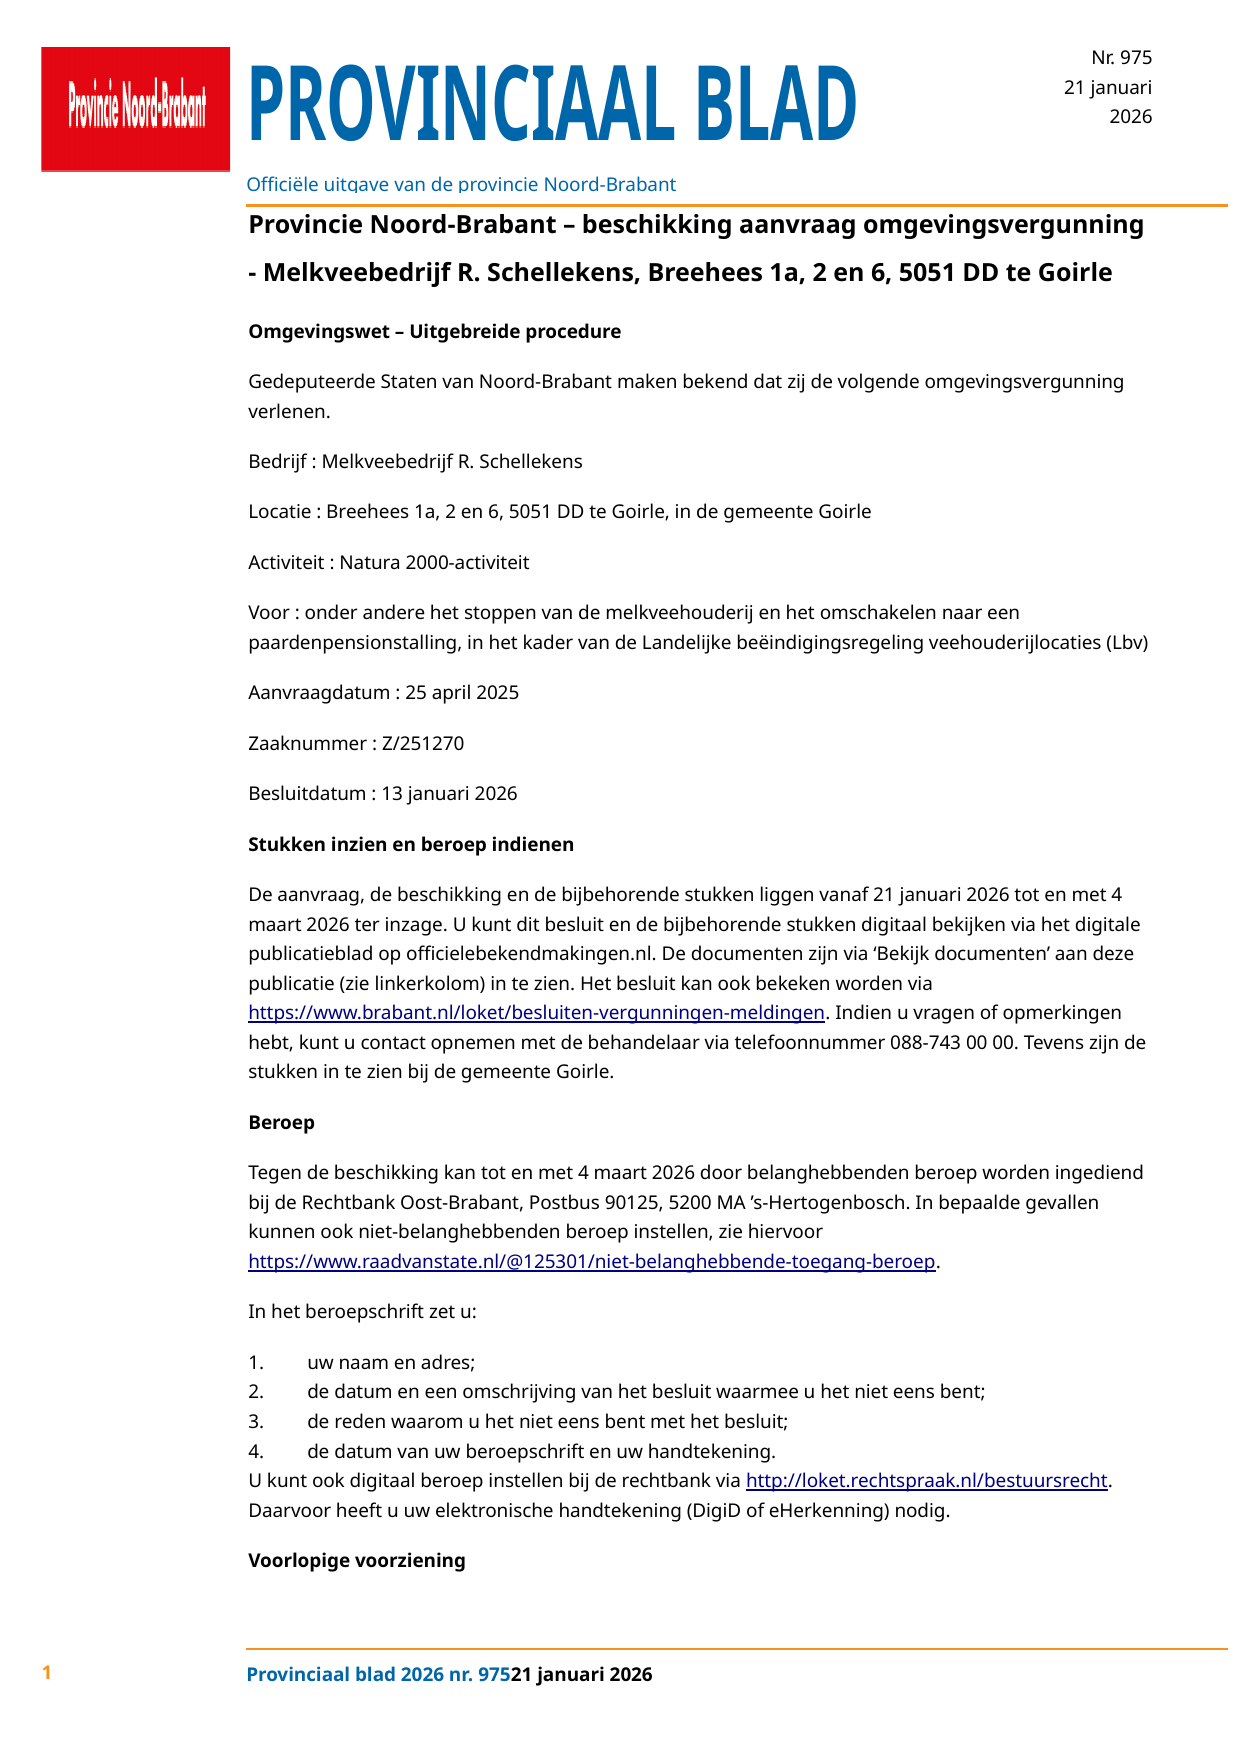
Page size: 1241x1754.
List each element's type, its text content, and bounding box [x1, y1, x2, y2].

text Voorlopige voorziening [248, 1547, 1152, 1573]
list de datum en een omschrijving van het besluit waarmee u het niet eens bent; [248, 1379, 1152, 1404]
text Zaaknummer : Z/251270 [248, 730, 1152, 756]
text Voor : onder andere het stoppen van de melkveehouderij en het omschakelen naar een paardenpensionstalling, in het kader van de Landelijke beëindigingsregeling veehouderijlocaties (Lbv) [248, 599, 1152, 655]
text Besluitdatum : 13 januari 2026 [248, 780, 1152, 806]
list de reden waarom u het niet eens bent met het besluit; [248, 1408, 1152, 1434]
text Activiteit : Natura 2000-activiteit [248, 549, 1152, 575]
list de datum van uw beroepschrift en uw handtekening. [248, 1438, 1152, 1464]
text Locatie : Breehees 1a, 2 en 6, 5051 DD te Goirle, in de gemeente Goirle [248, 499, 1152, 524]
text De aanvraag, de beschikking en de bijbehorende stukken liggen vanaf 21 januari 2026 tot en met 4 maart 2026 ter inzage. U kunt dit besluit en de bijbehorende stukken digitaal bekijken via het digitale publicatieblad op officielebekendmakingen.nl. De documenten zijn via ‘Bekijk documenten’ aan deze publicatie (zie linkerkolom) in te zien. Het besluit kan ook bekeken worden via https://www.brabant.nl/loket/besluiten-vergunningen-meldingen. Indien u vragen of opmerkingen hebt, kunt u contact opnemen met de behandelaar via telefoonnummer 088-743 00 00. Tevens zijn de stukken in te zien bij de gemeente Goirle. [248, 881, 1152, 1084]
text Beroep [248, 1109, 1152, 1135]
text Omgevingswet – Uitgebreide procedure [248, 318, 1152, 344]
text Provincie Noord-Brabant – beschikking aanvraag omgevingsvergunning - Melkveebedrijf R. Schellekens, Breehees 1a, 2 en 6, 5051 DD te Goirle [248, 207, 1152, 288]
picture [41, 47, 231, 172]
text Stukken inzien en beroep indienen [248, 831, 1152, 857]
text Bedrijf : Melkveebedrijf R. Schellekens [248, 448, 1152, 474]
text U kunt ook digitaal beroep instellen bij de rechtbank via http://loket.rechtspraak.nl/bestuursrecht. Daarvoor heeft u uw elektronische handtekening (DigiD of eHerkenning) nodig. [248, 1467, 1152, 1523]
text Aanvraagdatum : 25 april 2025 [248, 679, 1152, 705]
text Tegen de beschikking kan tot en met 4 maart 2026 door belanghebbenden beroep worden ingediend bij de Rechtbank Oost-Brabant, Postbus 90125, 5200 MA ’s-Hertogenbosch. In bepaalde gevallen kunnen ook niet-belanghebbenden beroep instellen, zie hiervoor https://www.raadvanstate.nl/@125301/niet-belanghebbende-toegang-beroep. [248, 1159, 1152, 1274]
text Gedeputeerde Staten van Noord-Brabant maken bekend dat zij de volgende omgevingsvergunning verlenen. [248, 368, 1152, 424]
list uw naam en adres; [248, 1349, 1152, 1375]
text In het beroepschrift zet u: [248, 1299, 1152, 1324]
